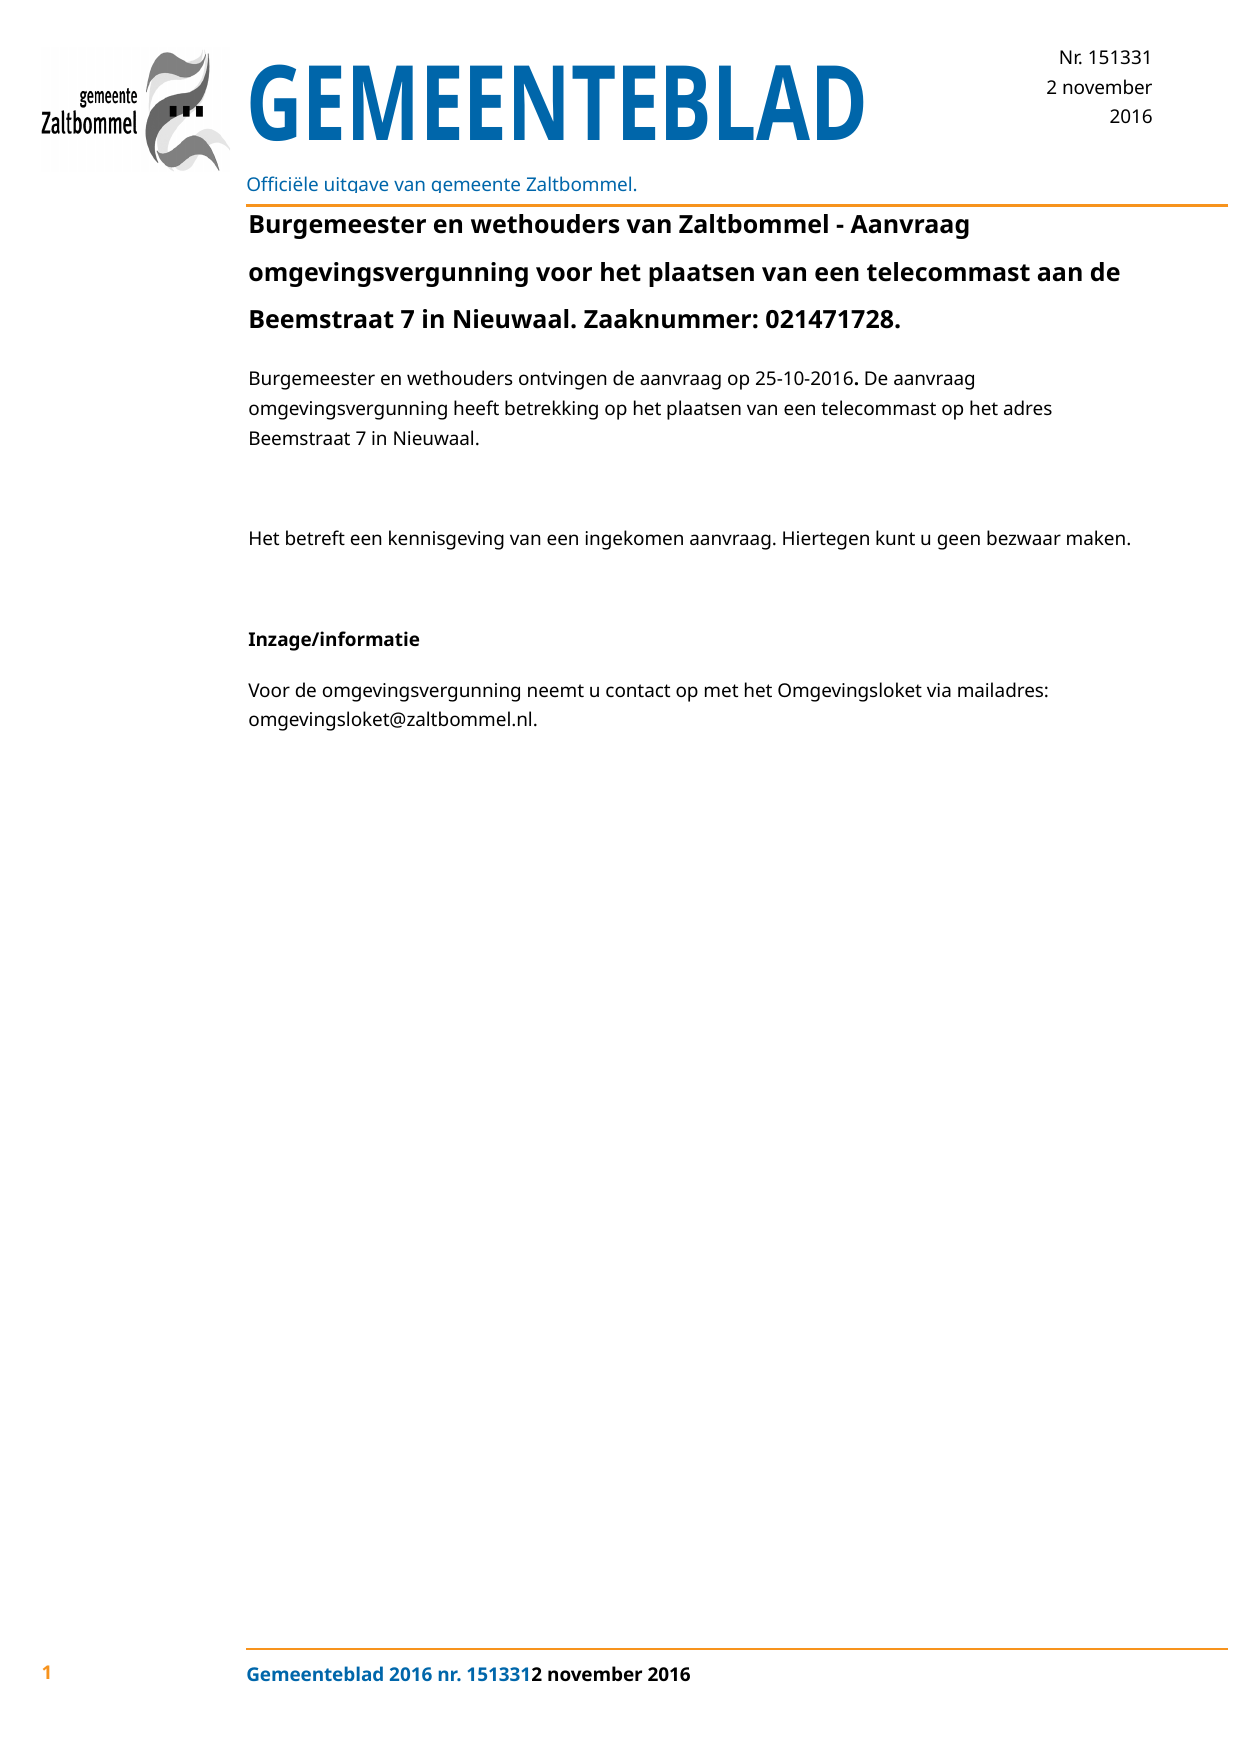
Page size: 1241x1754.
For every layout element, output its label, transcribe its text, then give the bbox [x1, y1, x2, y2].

text Voor de omgevingsvergunning neemt u contact op met het Omgevingsloket via mailadres: omgevingsloket@zaltbommel.nl. [248, 677, 1152, 732]
text Burgemeester en wethouders ontvingen de aanvraag op 25-10-2016. De aanvraag omgevingsvergunning heeft betrekking op het plaatsen van een telecommast op het adres Beemstraat 7 in Nieuwaal. [248, 366, 1152, 450]
text Burgemeester en wethouders van Zaltbommel - Aanvraag omgevingsvergunning voor het plaatsen van een telecommast aan de Beemstraat 7 in Nieuwaal. Zaaknummer: 021471728. [248, 207, 1152, 336]
text Inzage/informatie [248, 626, 1152, 652]
picture [41, 47, 231, 172]
text Het betreft een kennisgeving van een ingekomen aanvraag. Hiertegen kunt u geen bezwaar maken. [248, 526, 1152, 551]
